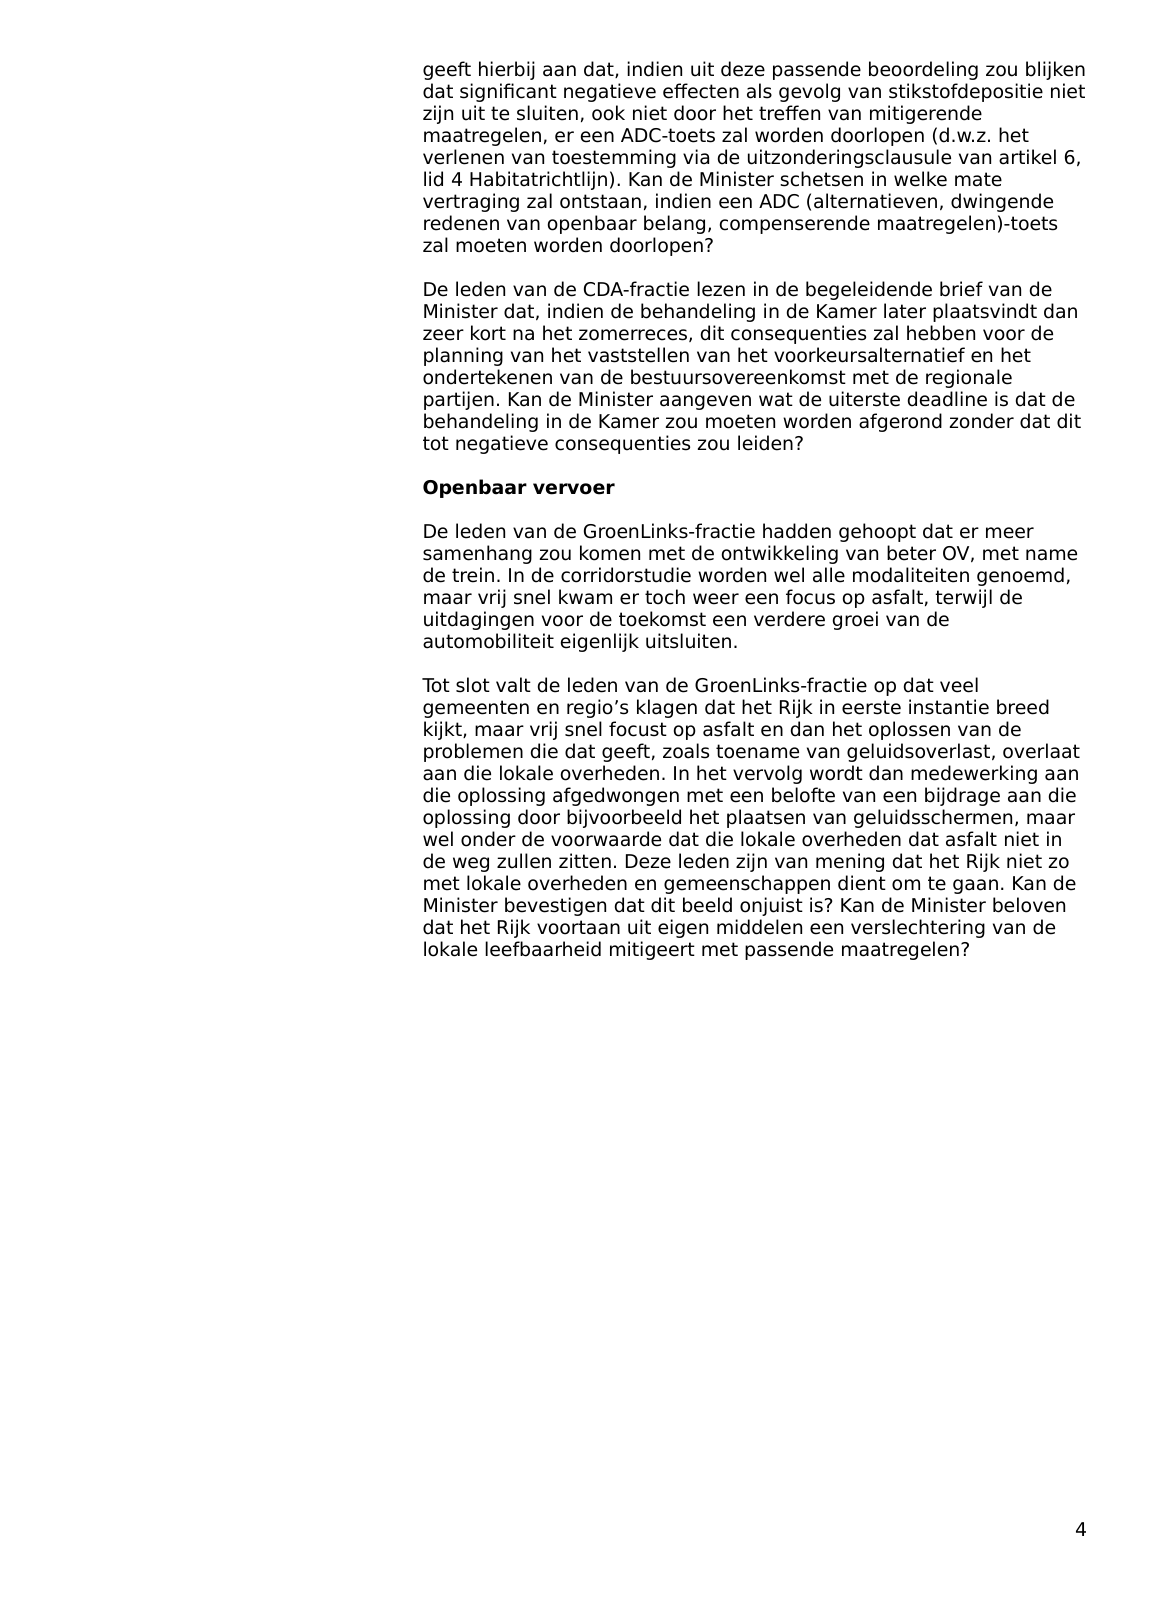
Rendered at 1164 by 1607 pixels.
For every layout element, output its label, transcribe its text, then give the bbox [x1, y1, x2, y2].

text De leden van de GroenLinks-fractie hadden gehoopt dat er meer samenhang zou komen met de ontwikkeling van beter OV, met name de trein. In de corridorstudie worden wel alle modaliteiten genoemd, maar vrij snel kwam er toch weer een focus op asfalt, terwijl de uitdagingen voor de toekomst een verdere groei van de automobiliteit eigenlijk uitsluiten. [422, 521, 1087, 653]
text Tot slot valt de leden van de GroenLinks-fractie op dat veel gemeenten en regio’s klagen dat het Rijk in eerste instantie breed kijkt, maar vrij snel focust op asfalt en dan het oplossen van de problemen die dat geeft, zoals toename van geluidsoverlast, overlaat aan die lokale overheden. In het vervolg wordt dan medewerking aan die oplossing afgedwongen met een belofte van een bijdrage aan die oplossing door bijvoorbeeld het plaatsen van geluidsschermen, maar wel onder de voorwaarde dat die lokale overheden dat asfalt niet in de weg zullen zitten. Deze leden zijn van mening dat het Rijk niet zo met lokale overheden en gemeenschappen dient om te gaan. Kan de Minister bevestigen dat dit beeld onjuist is? Kan de Minister beloven dat het Rijk voortaan uit eigen middelen een verslechtering van de lokale leefbaarheid mitigeert met passende maatregelen? [422, 675, 1087, 961]
text geeft hierbij aan dat, indien uit deze passende beoordeling zou blijken dat significant negatieve effecten als gevolg van stikstofdepositie niet zijn uit te sluiten, ook niet door het treffen van mitigerende maatregelen, er een ADC-toets zal worden doorlopen (d.w.z. het verlenen van toestemming via de uitzonderingsclausule van artikel 6, lid 4 Habitatrichtlijn). Kan de Minister schetsen in welke mate vertraging zal ontstaan, indien een ADC (alternatieven, dwingende redenen van openbaar belang, compenserende maatregelen)-toets zal moeten worden doorlopen? [422, 59, 1087, 257]
subtitle Openbaar vervoer [422, 477, 1087, 499]
text De leden van de CDA-fractie lezen in de begeleidende brief van de Minister dat, indien de behandeling in de Kamer later plaatsvindt dan zeer kort na het zomerreces, dit consequenties zal hebben voor de planning van het vaststellen van het voorkeursalternatief en het ondertekenen van de bestuursovereenkomst met de regionale partijen. Kan de Minister aangeven wat de uiterste deadline is dat de behandeling in de Kamer zou moeten worden afgerond zonder dat dit tot negatieve consequenties zou leiden? [422, 279, 1087, 455]
